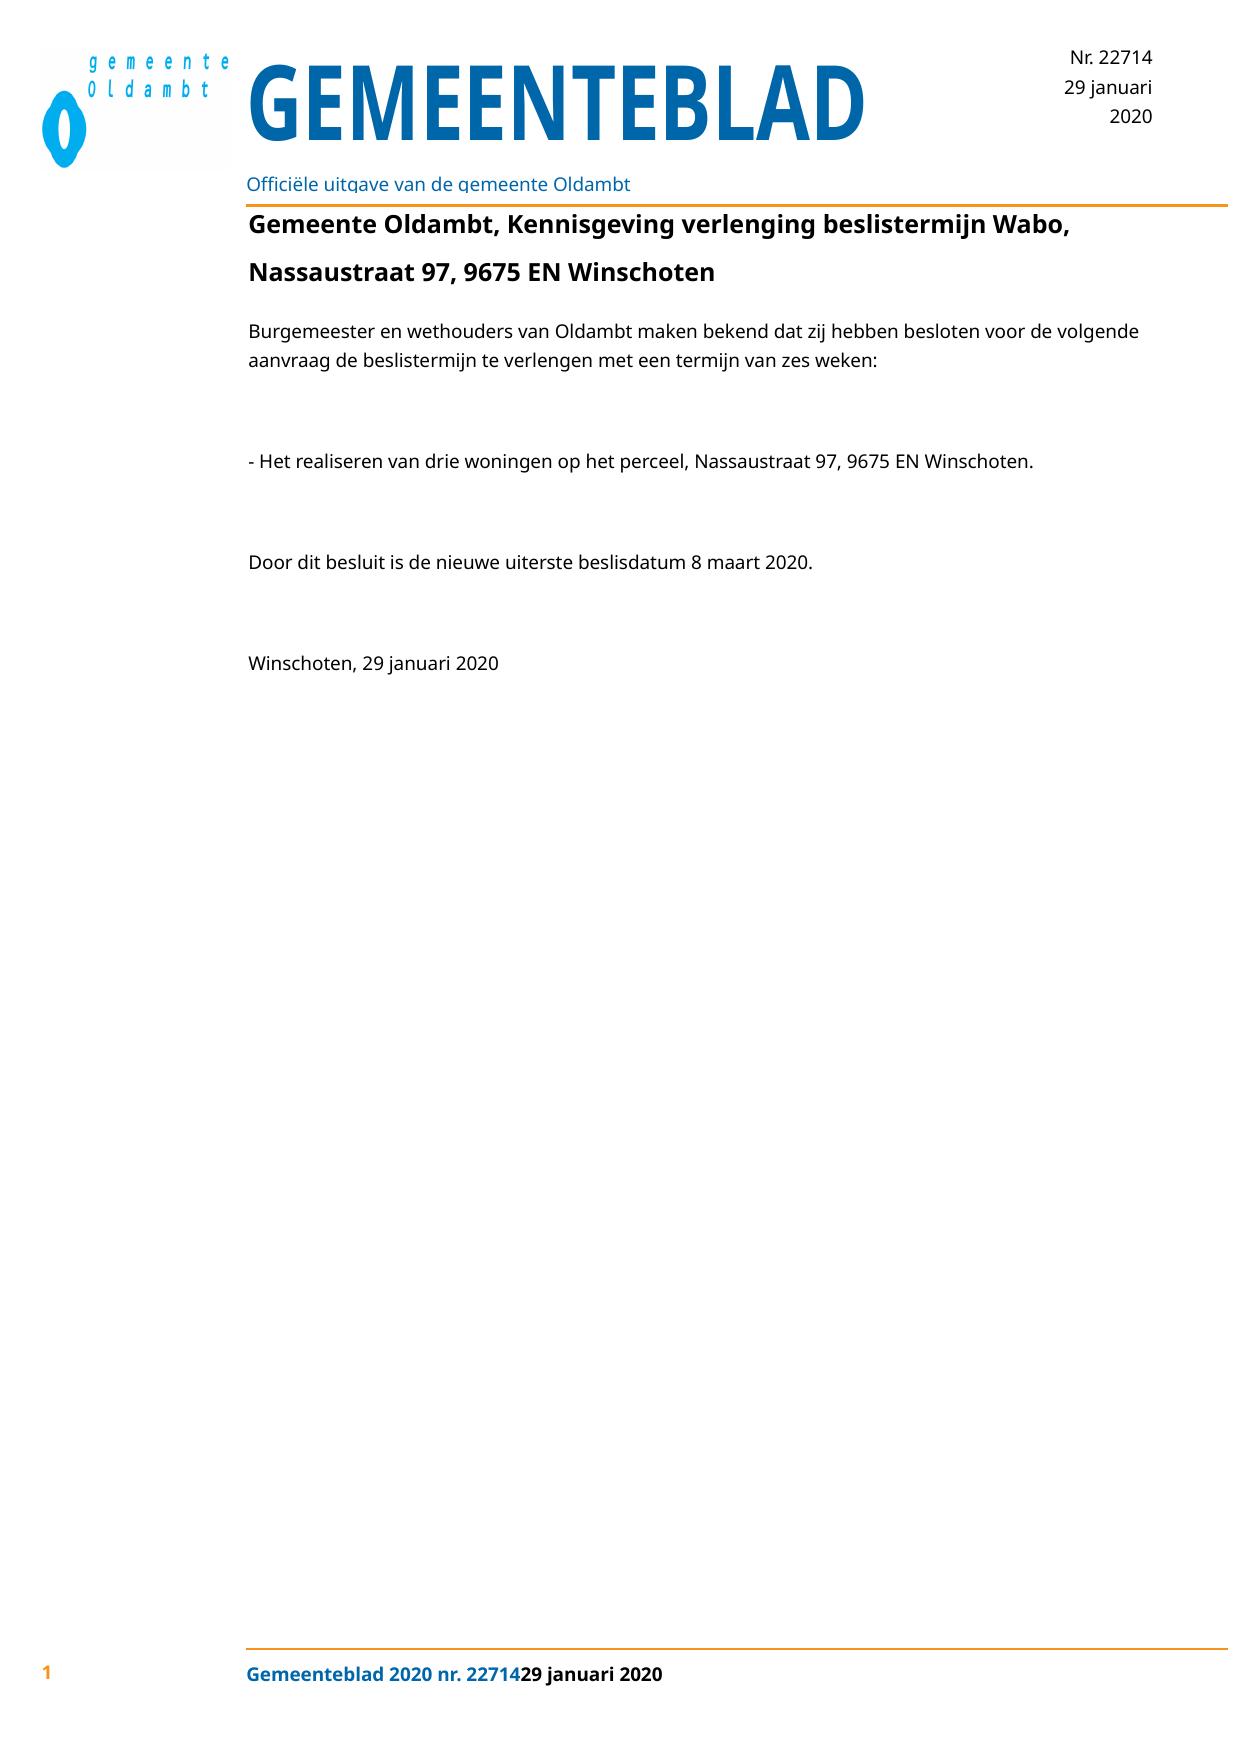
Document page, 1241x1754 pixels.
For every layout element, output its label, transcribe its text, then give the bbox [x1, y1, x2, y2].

text Burgemeester en wethouders van Oldambt maken bekend dat zij hebben besloten voor de volgende aanvraag de beslistermijn te verlengen met een termijn van zes weken: [248, 318, 1152, 373]
text - Het realiseren van drie woningen op het perceel, Nassaustraat 97, 9675 EN Winschoten. [248, 448, 1152, 474]
text Door dit besluit is de nieuwe uiterste beslisdatum 8 maart 2020. [248, 549, 1152, 575]
text Winschoten, 29 januari 2020 [248, 650, 1152, 676]
picture [41, 47, 231, 172]
text Gemeente Oldambt, Kennisgeving verlenging beslistermijn Wabo, Nassaustraat 97, 9675 EN Winschoten [248, 207, 1152, 288]
